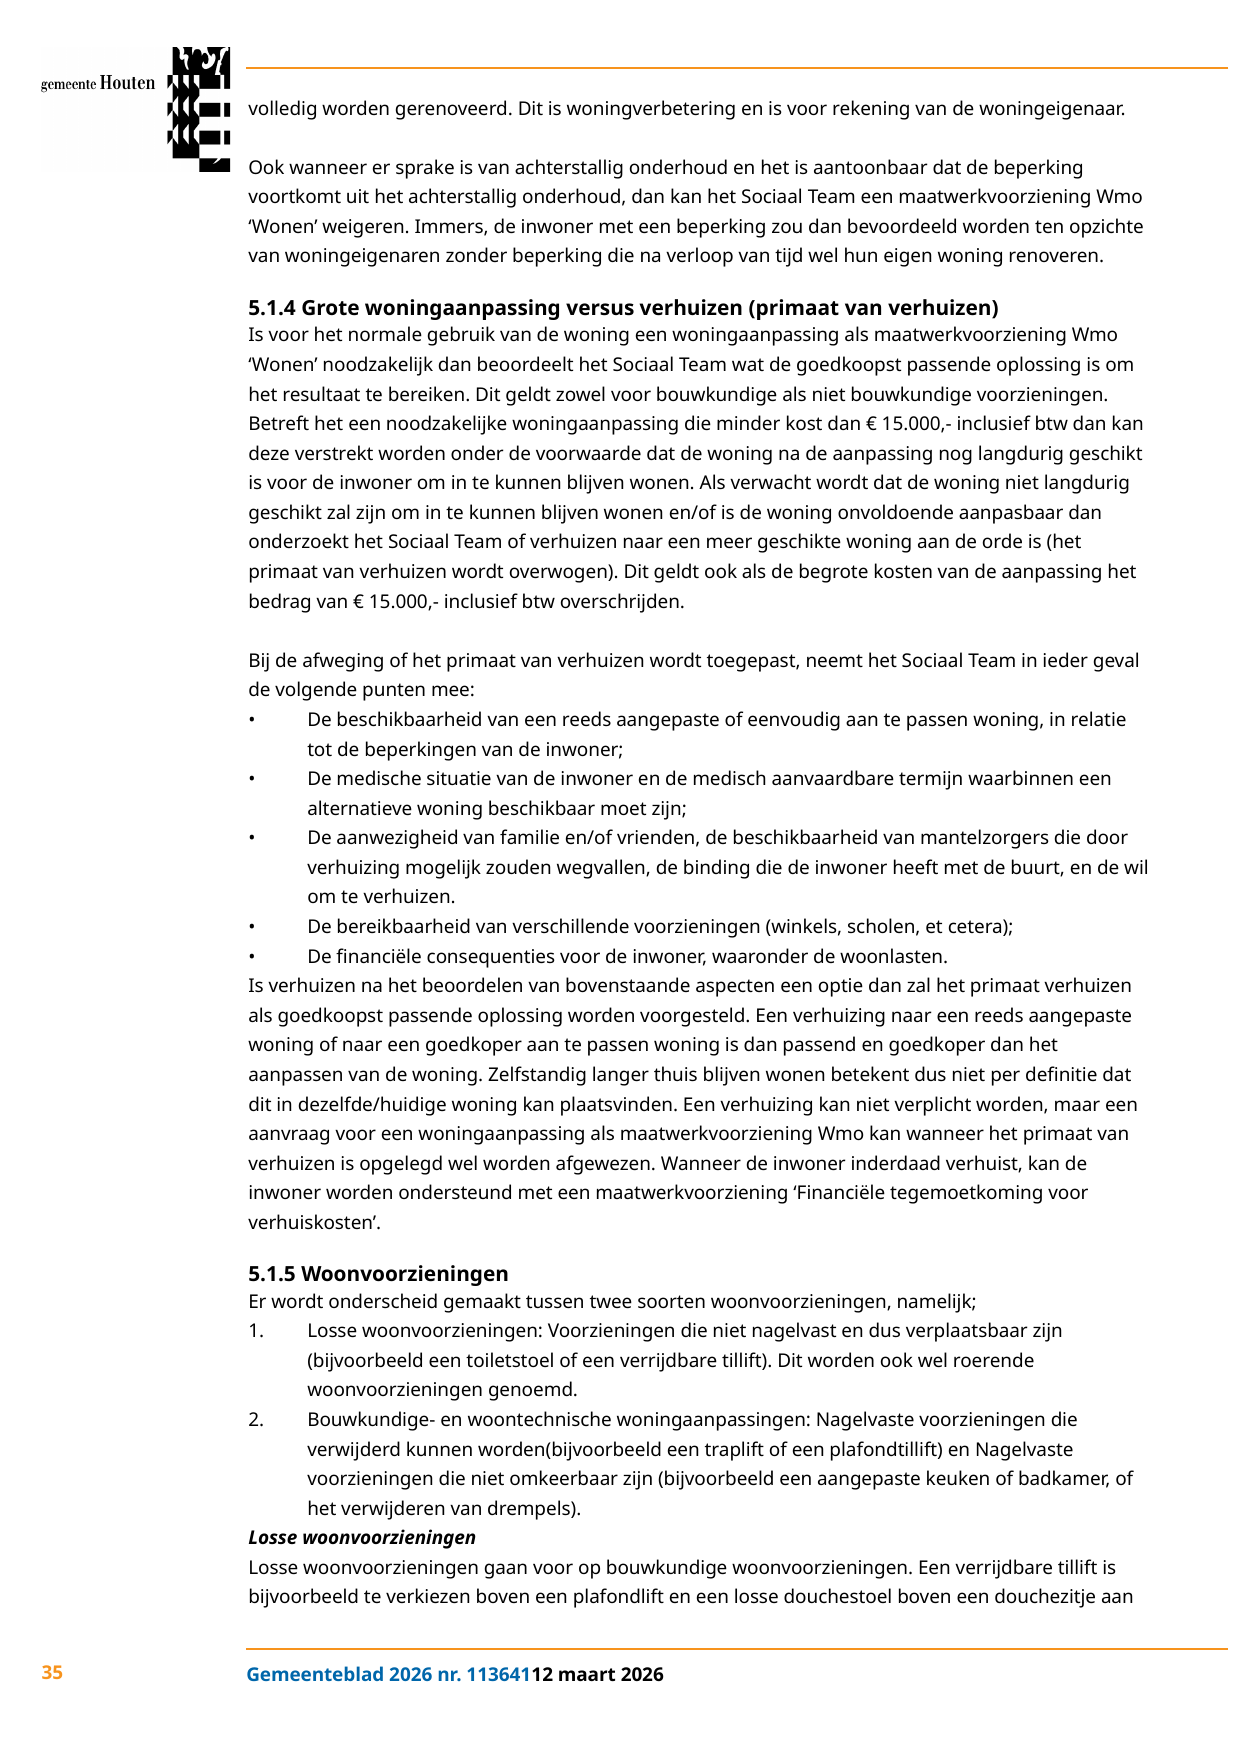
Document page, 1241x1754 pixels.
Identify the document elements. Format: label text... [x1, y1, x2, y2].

list Bouwkundige- en woontechnische woningaanpassingen: Nagelvaste voorzieningen die verwijderd kunnen worden(bijvoorbeeld een traplift of een plafondtillift) en Nagelvaste voorzieningen die niet omkeerbaar zijn (bijvoorbeeld een aangepaste keuken of badkamer, of het verwijderen van drempels). [248, 1406, 1152, 1521]
text Bij de afweging of het primaat van verhuizen wordt toegepast, neemt het Sociaal Team in ieder geval de volgende punten mee: [248, 647, 1152, 702]
text volledig worden gerenoveerd. Dit is woningverbetering en is voor rekening van de woningeigenaar. [248, 95, 1152, 121]
text 5.1.4 Grote woningaanpassing versus verhuizen (primaat van verhuizen) [248, 293, 1152, 322]
text Losse woonvoorzieningen [248, 1524, 1152, 1550]
text Is verhuizen na het beoordelen van bovenstaande aspecten een optie dan zal het primaat verhuizen als goedkoopst passende oplossing worden voorgesteld. Een verhuizing naar een reeds aangepaste woning of naar een goedkoper aan te passen woning is dan passend en goedkoper dan het aanpassen van de woning. Zelfstandig langer thuis blijven wonen betekent dus niet per definitie dat dit in dezelfde/huidige woning kan plaatsvinden. Een verhuizing kan niet verplicht worden, maar een aanvraag voor een woningaanpassing als maatwerkvoorziening Wmo kan wanneer het primaat van verhuizen is opgelegd wel worden afgewezen. Wanneer de inwoner inderdaad verhuist, kan de inwoner worden ondersteund met een maatwerkvoorziening ‘Financiële tegemoetkoming voor verhuiskosten’. [248, 972, 1152, 1235]
list Losse woonvoorzieningen: Voorzieningen die niet nagelvast en dus verplaatsbaar zijn (bijvoorbeeld een toiletstoel of een verrijdbare tillift). Dit worden ook wel roerende woonvoorzieningen genoemd. [248, 1317, 1152, 1402]
text Er wordt onderscheid gemaakt tussen twee soorten woonvoorzieningen, namelijk; [248, 1288, 1152, 1314]
list De aanwezigheid van familie en/of vrienden, de beschikbaarheid van mantelzorgers die door verhuizing mogelijk zouden wegvallen, de binding die de inwoner heeft met de buurt, en de wil om te verhuizen. [248, 824, 1152, 909]
list De beschikbaarheid van een reeds aangepaste of eenvoudig aan te passen woning, in relatie tot de beperkingen van de inwoner; [248, 706, 1152, 761]
text Ook wanneer er sprake is van achterstallig onderhoud en het is aantoonbaar dat de beperking voortkomt uit het achterstallig onderhoud, dan kan het Sociaal Team een maatwerkvoorziening Wmo ‘Wonen’ weigeren. Immers, de inwoner met een beperking zou dan bevoordeeld worden ten opzichte van woningeigenaren zonder beperking die na verloop van tijd wel hun eigen woning renoveren. [248, 154, 1152, 268]
list De bereikbaarheid van verschillende voorzieningen (winkels, scholen, et cetera); [248, 913, 1152, 939]
text Is voor het normale gebruik van de woning een woningaanpassing als maatwerkvoorziening Wmo ‘Wonen’ noodzakelijk dan beoordeelt het Sociaal Team wat de goedkoopst passende oplossing is om het resultaat te bereiken. Dit geldt zowel voor bouwkundige als niet bouwkundige voorzieningen. Betreft het een noodzakelijke woningaanpassing die minder kost dan € 15.000,- inclusief btw dan kan deze verstrekt worden onder de voorwaarde dat de woning na de aanpassing nog langdurig geschikt is voor de inwoner om in te kunnen blijven wonen. Als verwacht wordt dat de woning niet langdurig geschikt zal zijn om in te kunnen blijven wonen en/of is de woning onvoldoende aanpasbaar dan onderzoekt het Sociaal Team of verhuizen naar een meer geschikte woning aan de orde is (het primaat van verhuizen wordt overwogen). Dit geldt ook als de begrote kosten van de aanpassing het bedrag van € 15.000,- inclusief btw overschrijden. [248, 322, 1152, 613]
text Losse woonvoorzieningen gaan voor op bouwkundige woonvoorzieningen. Een verrijdbare tillift is bijvoorbeeld te verkiezen boven een plafondlift en een losse douchestoel boven een douchezitje aan [248, 1554, 1152, 1609]
list De financiële consequenties voor de inwoner, waaronder de woonlasten. [248, 943, 1152, 968]
list De medische situatie van de inwoner en de medisch aanvaardbare termijn waarbinnen een alternatieve woning beschikbaar moet zijn; [248, 765, 1152, 821]
picture [41, 47, 231, 172]
text 5.1.5 Woonvoorzieningen [248, 1259, 1152, 1288]
